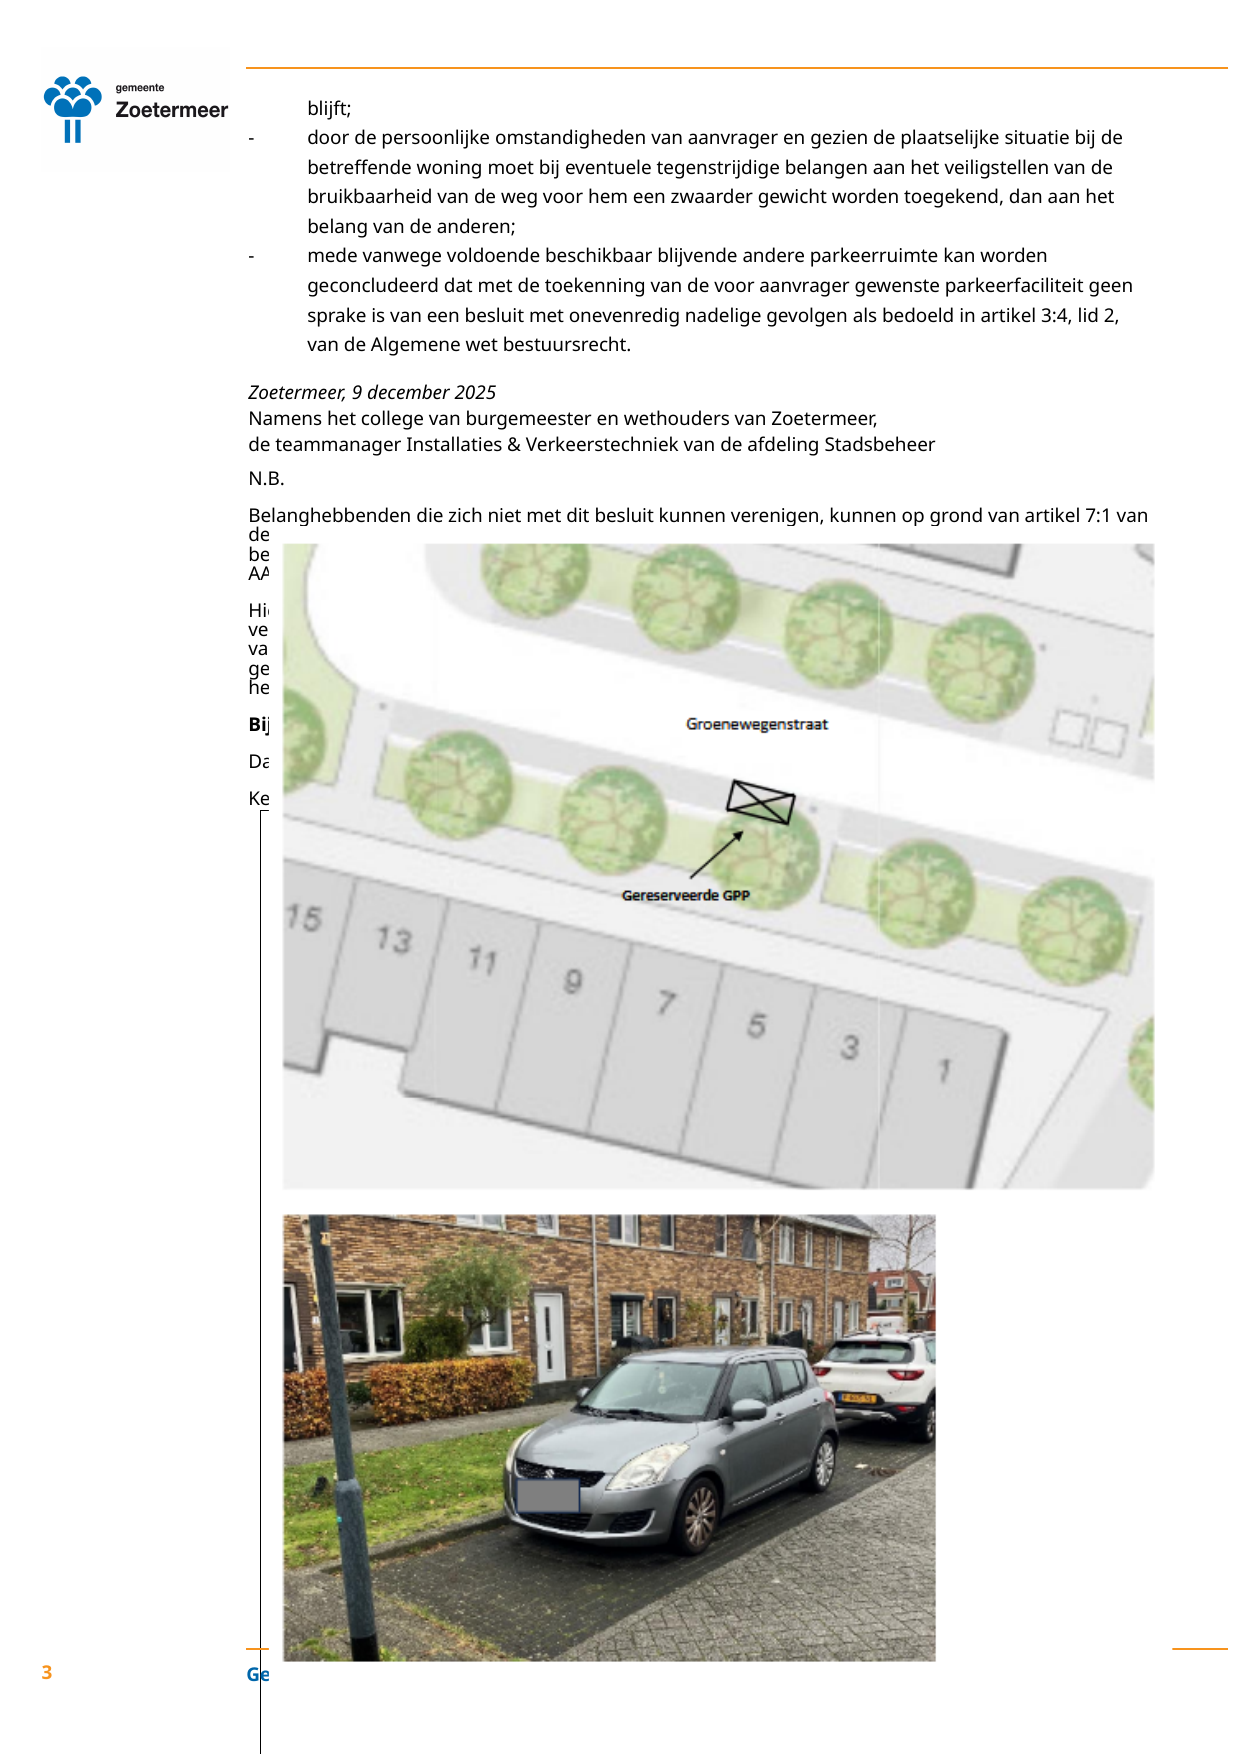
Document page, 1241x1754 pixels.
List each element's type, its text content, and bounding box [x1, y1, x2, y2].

text Namens het college van burgemeester en wethouders van Zoetermeer, [248, 405, 1152, 431]
list mede vanwege voldoende beschikbaar blijvende andere parkeerruimte kan worden geconcludeerd dat met de toekenning van de voor aanvrager gewenste parkeerfaciliteit geen sprake is van een besluit met onevenredig nadelige gevolgen als bedoeld in artikel 3:4, lid 2, van de Algemene wet bestuursrecht. [248, 243, 1152, 357]
text Zoetermeer, 9 december 2025 [248, 379, 1152, 405]
text de teammanager Installaties & Verkeerstechniek van de afdeling Stadsbeheer [248, 431, 1152, 456]
list blijft; [248, 95, 1152, 121]
picture [268, 526, 1173, 1754]
picture [41, 47, 231, 172]
text N.B. [248, 470, 1152, 489]
text Belanghebbenden die zich niet met dit besluit kunnen verenigen, kunnen op grond van artikel 7:1 van de Algemene wet bestuursrecht daartegen binnen zes weken na publicatie ervan een gemotiveerd bezwaar indienen bij het college van burgemeester en wethouders van Zoetermeer (postbus 15, 2700 AA Zoetermeer). Het indienen van een bezwaarschrift schorst de werking van een besluit niet. [248, 507, 1152, 579]
list door de persoonlijke omstandigheden van aanvrager en gezien de plaatselijke situatie bij de betreffende woning moet bij eventuele tegenstrijdige belangen aan het veiligstellen van de bruikbaarheid van de weg voor hem een zwaarder gewicht worden toegekend, dan aan het belang van de anderen; [248, 124, 1152, 239]
